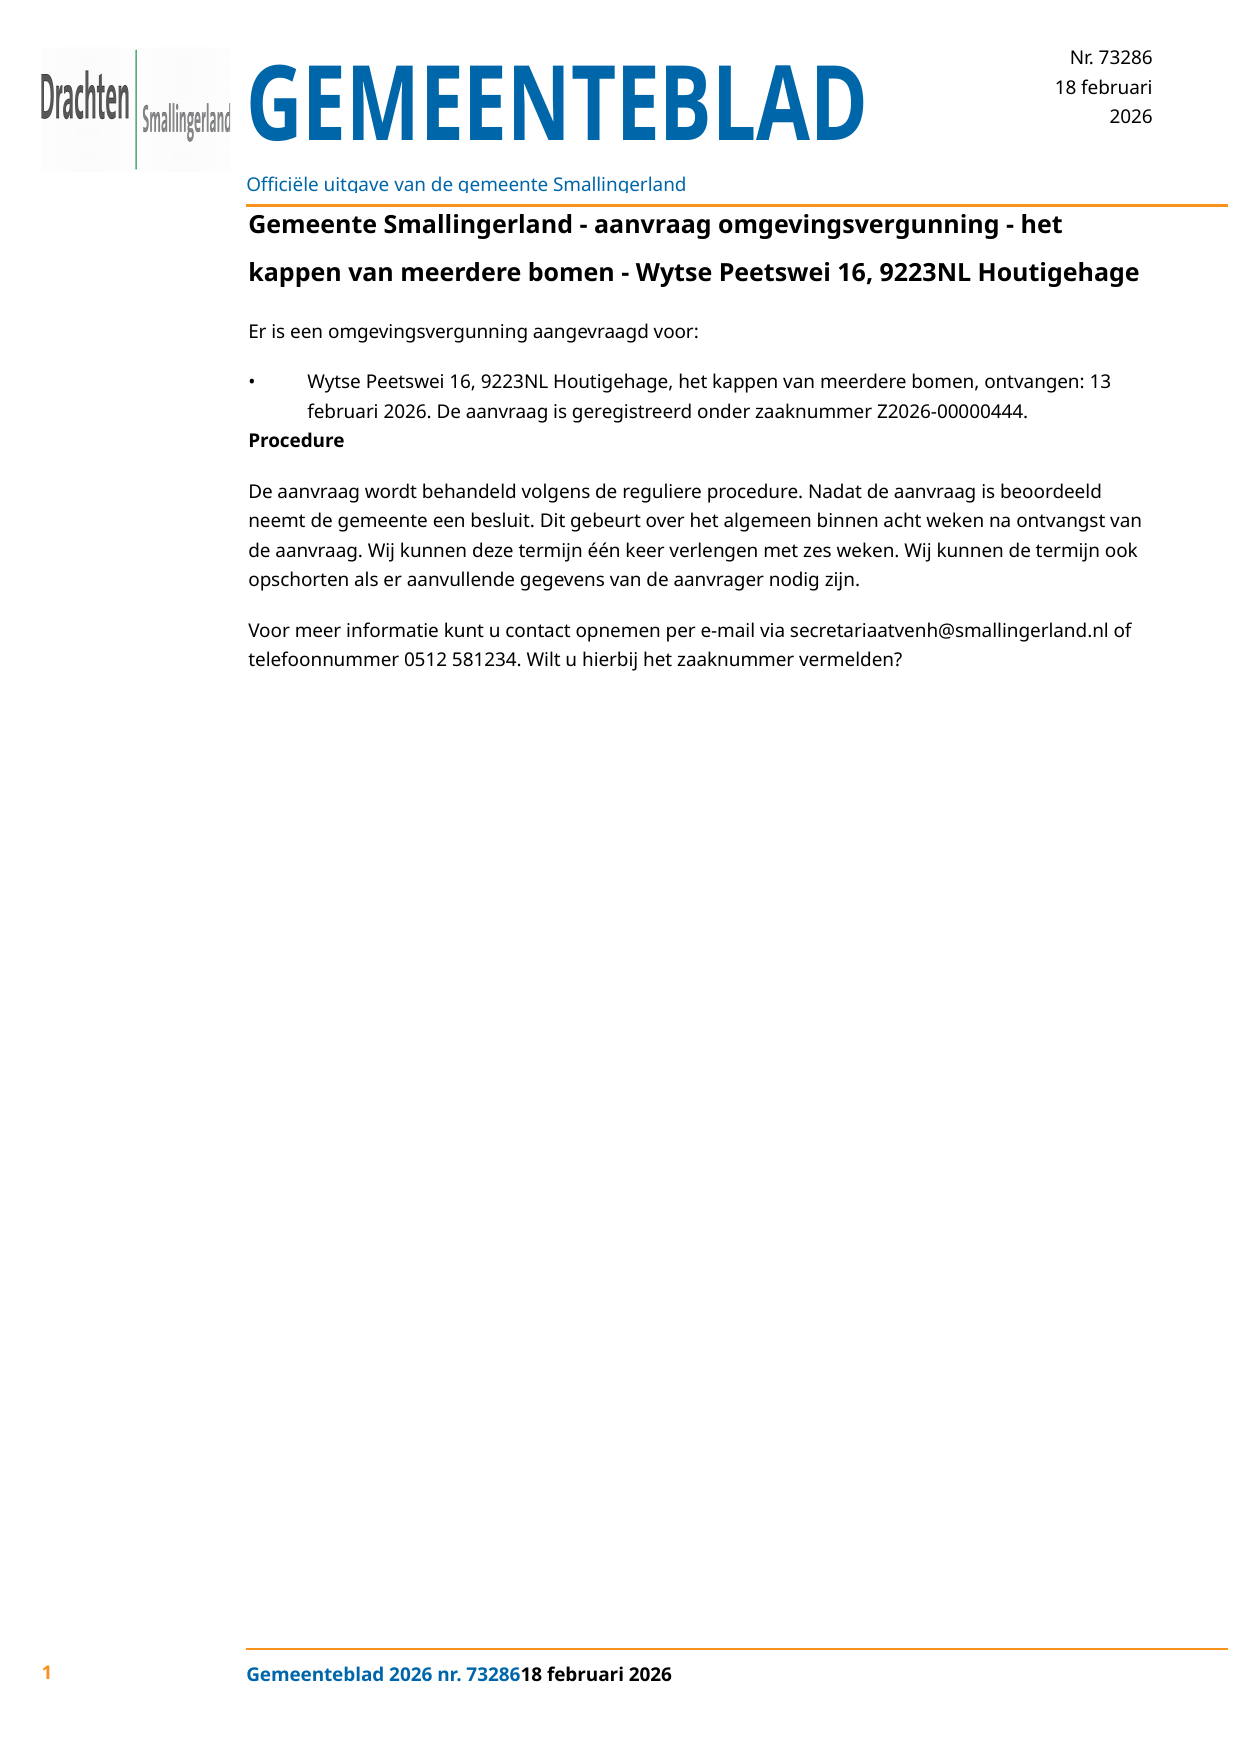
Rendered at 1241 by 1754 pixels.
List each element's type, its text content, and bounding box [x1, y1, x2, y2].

text Gemeente Smallingerland - aanvraag omgevingsvergunning - het kappen van meerdere bomen - Wytse Peetswei 16, 9223NL Houtigehage [248, 207, 1152, 288]
text Er is een omgevingsvergunning aangevraagd voor: [248, 318, 1152, 344]
text Voor meer informatie kunt u contact opnemen per e-mail via secretariaatvenh@smallingerland.nl of telefoonnummer 0512 581234. Wilt u hierbij het zaaknummer vermelden? [248, 617, 1152, 672]
picture [41, 47, 231, 172]
text De aanvraag wordt behandeld volgens de reguliere procedure. Nadat de aanvraag is beoordeeld neemt de gemeente een besluit. Dit gebeurt over het algemeen binnen acht weken na ontvangst van de aanvraag. Wij kunnen deze termijn één keer verlengen met zes weken. Wij kunnen de termijn ook opschorten als er aanvullende gegevens van de aanvrager nodig zijn. [248, 478, 1152, 592]
list Wytse Peetswei 16, 9223NL Houtigehage, het kappen van meerdere bomen, ontvangen: 13 februari 2026. De aanvraag is geregistreerd onder zaaknummer Z2026-00000444. [248, 368, 1152, 424]
text Procedure [248, 427, 1152, 453]
